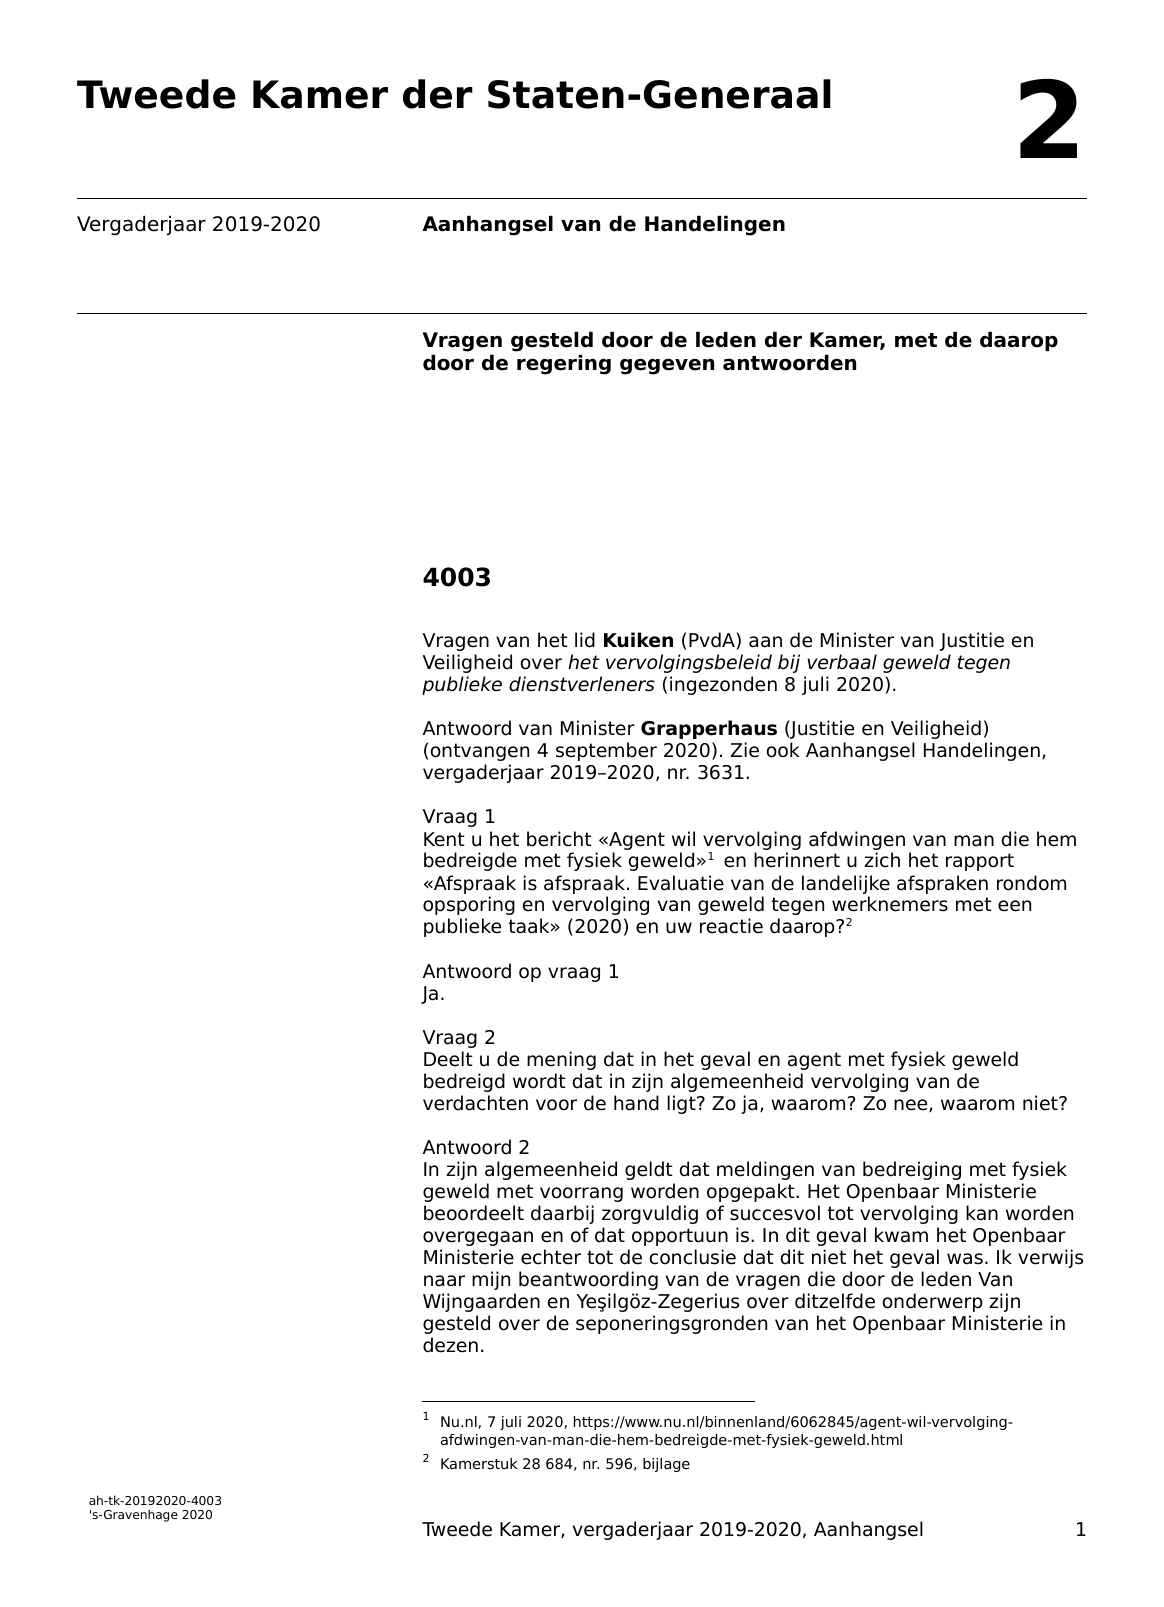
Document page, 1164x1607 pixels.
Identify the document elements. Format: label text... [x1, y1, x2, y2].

text Vraag 1 [422, 806, 1087, 828]
text Deelt u de mening dat in het geval en agent met fysiek geweld bedreigd wordt dat in zijn algemeenheid vervolging van de verdachten voor de hand ligt? Zo ja, waarom? Zo nee, waarom niet? [422, 1049, 1087, 1114]
text Antwoord 2 [422, 1137, 1087, 1159]
text ah-tk-20192020-4003 [88, 1494, 323, 1508]
text Antwoord op vraag 1 [422, 961, 1087, 982]
text 's-Gravenhage 2020 [88, 1508, 323, 1522]
table_cell Vergaderjaar 2019-2020 [77, 199, 422, 313]
text Antwoord van Minister Grapperhaus (Justitie en Veiligheid) (ontvangen 4 september 2020). Zie ook Aanhangsel Handelingen, vergaderjaar 2019–2020, nr. 3631. [422, 718, 1087, 784]
text Vraag 2 [422, 1027, 1087, 1049]
table_cell [77, 314, 422, 375]
text Nu.nl, 7 juli 2020, https://www.nu.nl/binnenland/6062845/agent-wil-vervolging-afdwingen-van-man-die-hem-bedreigde-met-fysiek-geweld.html [422, 1410, 1087, 1449]
text In zijn algemeenheid geldt dat meldingen van bedreiging met fysiek geweld met voorrang worden opgepakt. Het Openbaar Ministerie beoordeelt daarbij zorgvuldig of succesvol tot vervolging kan worden overgegaan en of dat opportuun is. In dit geval kwam het Openbaar Ministerie echter tot de conclusie dat dit niet het geval was. Ik verwijs naar mijn beantwoording van de vragen die door de leden Van Wijngaarden en Yeşilgöz-Zegerius over ditzelfde onderwerp zijn gesteld over de seponeringsgronden van het Openbaar Ministerie in dezen. [422, 1159, 1087, 1357]
text Vragen van het lid Kuiken (PvdA) aan de Minister van Justitie en Veiligheid over het vervolgingsbeleid bij verbaal geweld tegen publieke dienstverleners (ingezonden 8 juli 2020). [422, 630, 1087, 696]
table_cell Vragen gesteld door de leden der Kamer, met de daarop door de regering gegeven antwoorden [422, 314, 1087, 375]
text Kamerstuk 28 684, nr. 596, bijlage [422, 1452, 1087, 1474]
text Kent u het bericht «Agent wil vervolging afdwingen van man die hem bedreigde met fysiek geweld» en herinnert u zich het rapport «Afspraak is afspraak. Evaluatie van de landelijke afspraken rondom opsporing en vervolging van geweld tegen werknemers met een publieke taak» (2020) en uw reactie daarop? [422, 828, 1087, 938]
text Ja. [422, 982, 1087, 1004]
table_header 2 [886, 59, 1087, 198]
table_header Tweede Kamer der Staten-Generaal [77, 59, 886, 198]
table_cell Aanhangsel van de Handelingen [422, 199, 1087, 313]
text 4003 [422, 563, 1087, 592]
